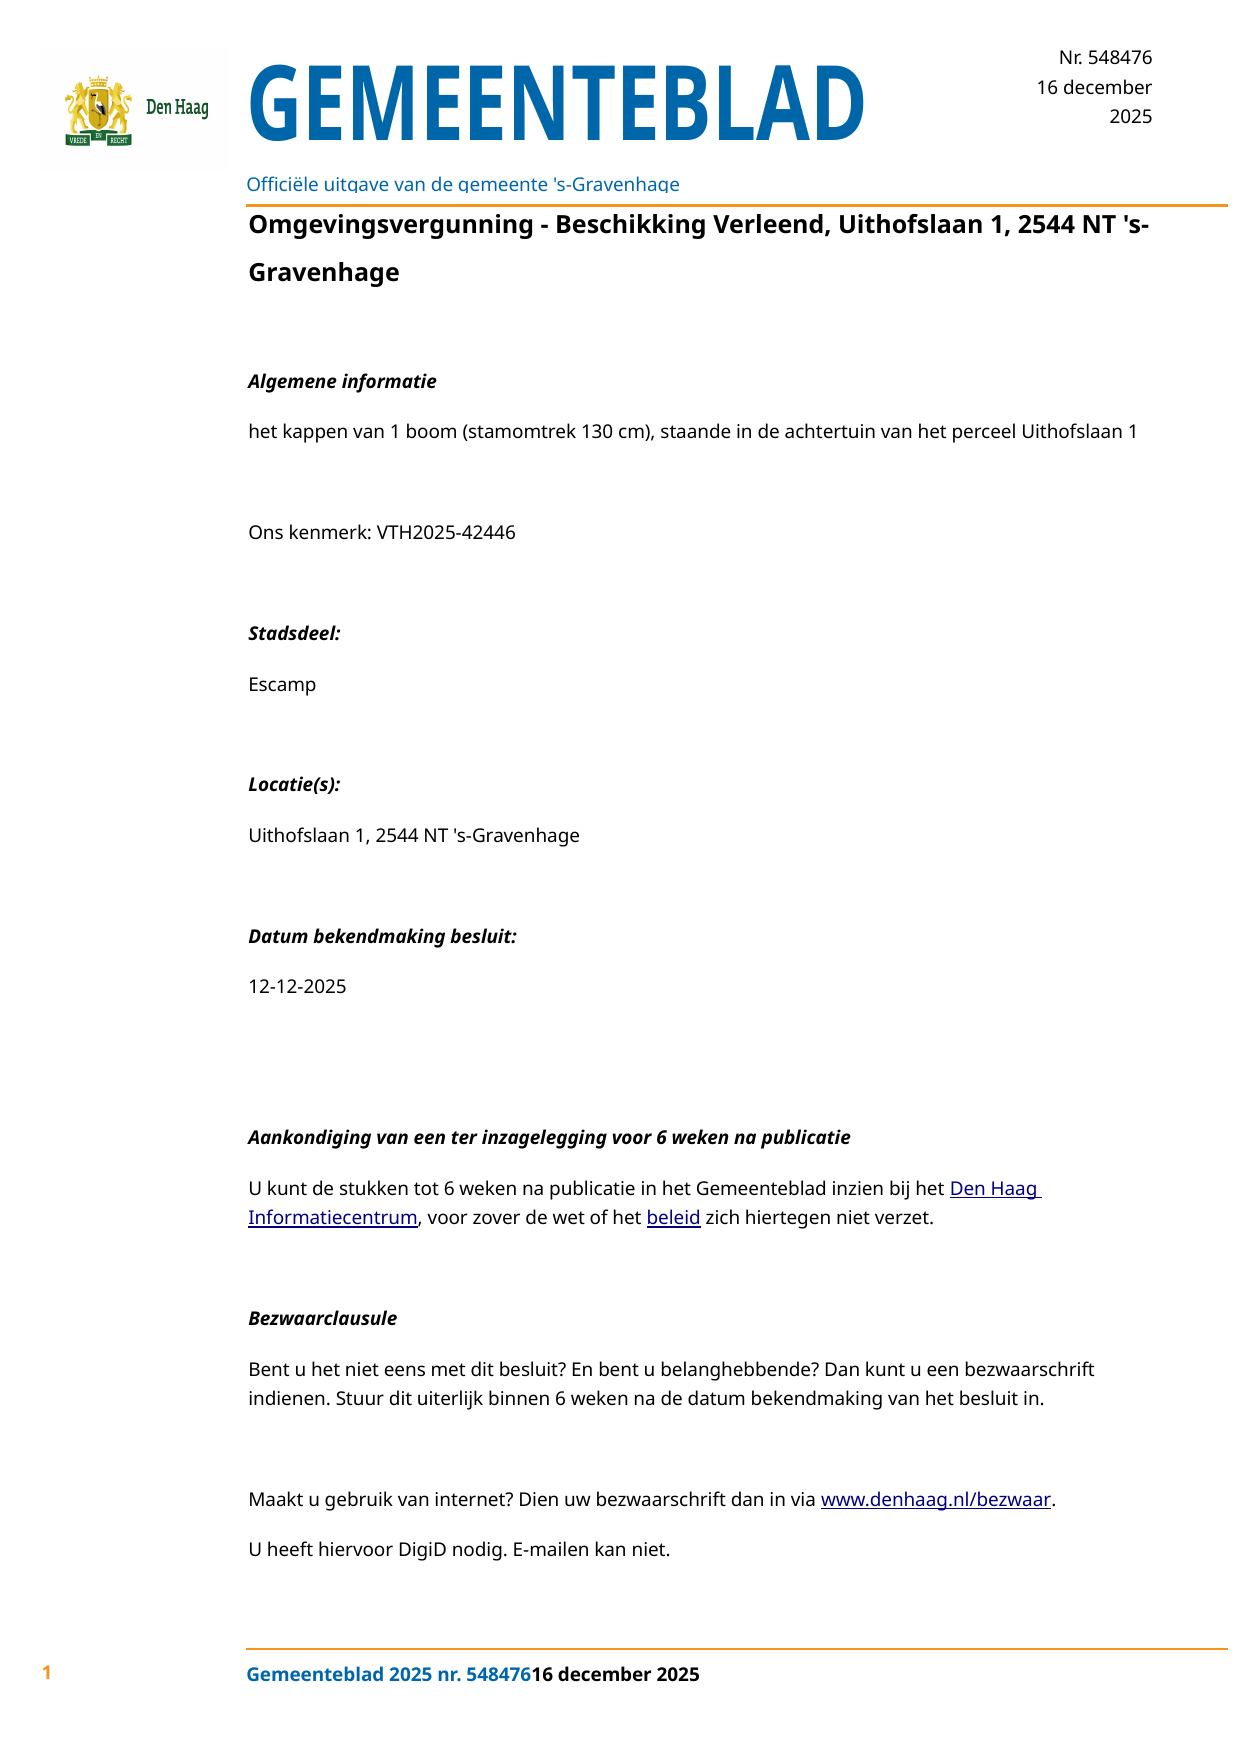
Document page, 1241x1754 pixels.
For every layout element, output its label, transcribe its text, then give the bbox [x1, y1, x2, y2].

text Datum bekendmaking besluit: [248, 923, 1152, 949]
text Maakt u gebruik van internet? Dien uw bezwaarschrift dan in via www.denhaag.nl/bezwaar. [248, 1486, 1152, 1512]
text Escamp [248, 671, 1152, 697]
text U kunt de stukken tot 6 weken na publicatie in het Gemeenteblad inzien bij het Den Haag Informatiecentrum, voor zover de wet of het beleid zich hiertegen niet verzet. [248, 1175, 1152, 1230]
text Bezwaarclausule [248, 1305, 1152, 1331]
text U heeft hiervoor DigiD nodig. E-mailen kan niet. [248, 1537, 1152, 1562]
text Stadsdeel: [248, 620, 1152, 646]
text Uithofslaan 1, 2544 NT 's-Gravenhage [248, 822, 1152, 848]
text Bent u het niet eens met dit besluit? En bent u belanghebbende? Dan kunt u een bezwaarschrift indienen. Stuur dit uiterlijk binnen 6 weken na de datum bekendmaking van het besluit in. [248, 1356, 1152, 1411]
text Omgevingsvergunning - Beschikking Verleend, Uithofslaan 1, 2544 NT 's-Gravenhage [248, 207, 1152, 288]
picture [41, 47, 231, 172]
text Aankondiging van een ter inzagelegging voor 6 weken na publicatie [248, 1124, 1152, 1150]
text 12-12-2025 [248, 973, 1152, 999]
text Locatie(s): [248, 772, 1152, 797]
text Algemene informatie [248, 368, 1152, 394]
text Ons kenmerk: VTH2025-42446 [248, 519, 1152, 545]
text het kappen van 1 boom (stamomtrek 130 cm), staande in de achtertuin van het perceel Uithofslaan 1 [248, 419, 1152, 444]
